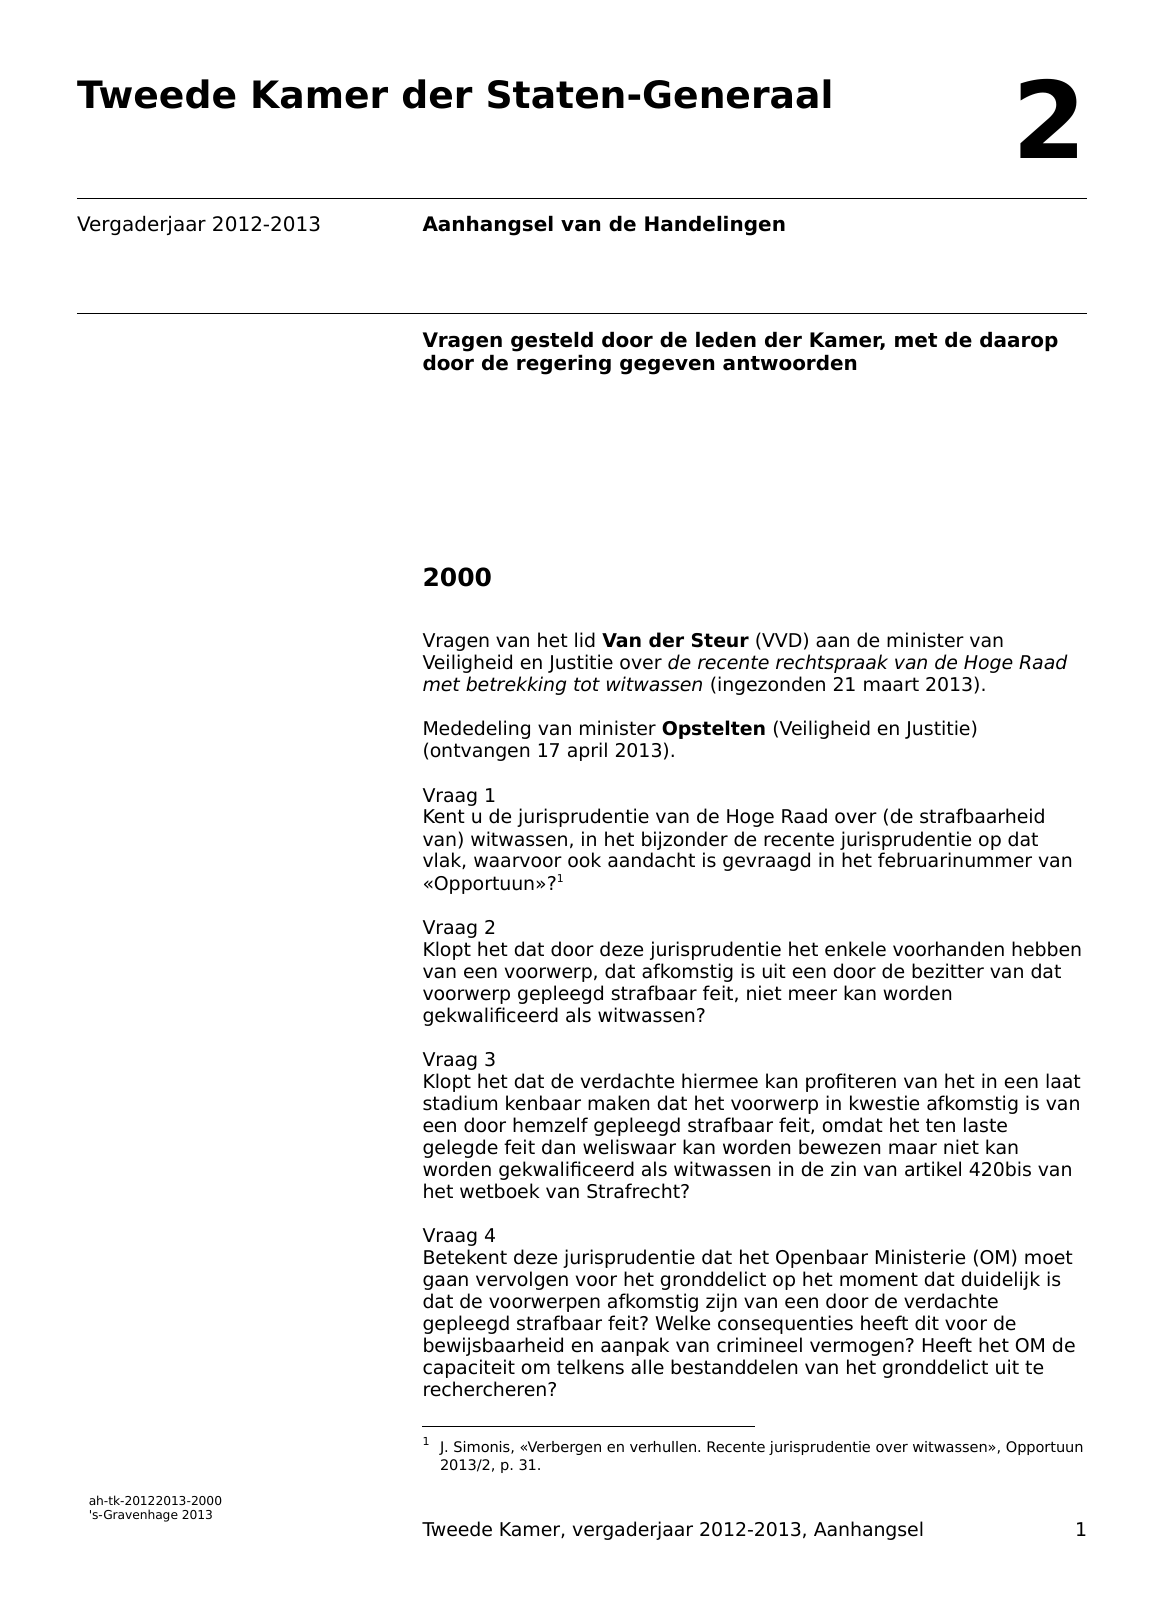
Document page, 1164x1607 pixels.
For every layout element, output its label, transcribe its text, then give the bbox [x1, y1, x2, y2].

table_cell Aanhangsel van de Handelingen [422, 199, 1087, 313]
text Kent u de jurisprudentie van de Hoge Raad over (de strafbaarheid van) witwassen, in het bijzonder de recente jurisprudentie op dat vlak, waarvoor ook aandacht is gevraagd in het februarinummer van «Opportuun»? [422, 806, 1087, 894]
text Vraag 3 [422, 1049, 1087, 1071]
text Vraag 2 [422, 917, 1087, 938]
text Klopt het dat de verdachte hiermee kan profiteren van het in een laat stadium kenbaar maken dat het voorwerp in kwestie afkomstig is van een door hemzelf gepleegd strafbaar feit, omdat het ten laste gelegde feit dan weliswaar kan worden bewezen maar niet kan worden gekwalificeerd als witwassen in de zin van artikel 420bis van het wetboek van Strafrecht? [422, 1071, 1087, 1202]
table_header Tweede Kamer der Staten-Generaal [77, 59, 886, 198]
table_cell [77, 314, 422, 375]
table_cell Vergaderjaar 2012-2013 [77, 199, 422, 313]
text 's-Gravenhage 2013 [88, 1508, 323, 1522]
text Vraag 4 [422, 1225, 1087, 1247]
text Vraag 1 [422, 784, 1087, 806]
text Klopt het dat door deze jurisprudentie het enkele voorhanden hebben van een voorwerp, dat afkomstig is uit een door de bezitter van dat voorwerp gepleegd strafbaar feit, niet meer kan worden gekwalificeerd als witwassen? [422, 938, 1087, 1026]
text 2000 [422, 563, 1087, 592]
text J. Simonis, «Verbergen en verhullen. Recente jurisprudentie over witwassen», Opportuun 2013/2, p. 31. [422, 1435, 1087, 1474]
text Vragen van het lid Van der Steur (VVD) aan de minister van Veiligheid en Justitie over de recente rechtspraak van de Hoge Raad met betrekking tot witwassen (ingezonden 21 maart 2013). [422, 630, 1087, 696]
text Mededeling van minister Opstelten (Veiligheid en Justitie) (ontvangen 17 april 2013). [422, 718, 1087, 762]
text Betekent deze jurisprudentie dat het Openbaar Ministerie (OM) moet gaan vervolgen voor het gronddelict op het moment dat duidelijk is dat de voorwerpen afkomstig zijn van een door de verdachte gepleegd strafbaar feit? Welke consequenties heeft dit voor de bewijsbaarheid en aanpak van crimineel vermogen? Heeft het OM de capaciteit om telkens alle bestanddelen van het gronddelict uit te rechercheren? [422, 1247, 1087, 1401]
table_header 2 [886, 59, 1087, 198]
table_cell Vragen gesteld door de leden der Kamer, met de daarop door de regering gegeven antwoorden [422, 314, 1087, 375]
text ah-tk-20122013-2000 [88, 1494, 323, 1508]
